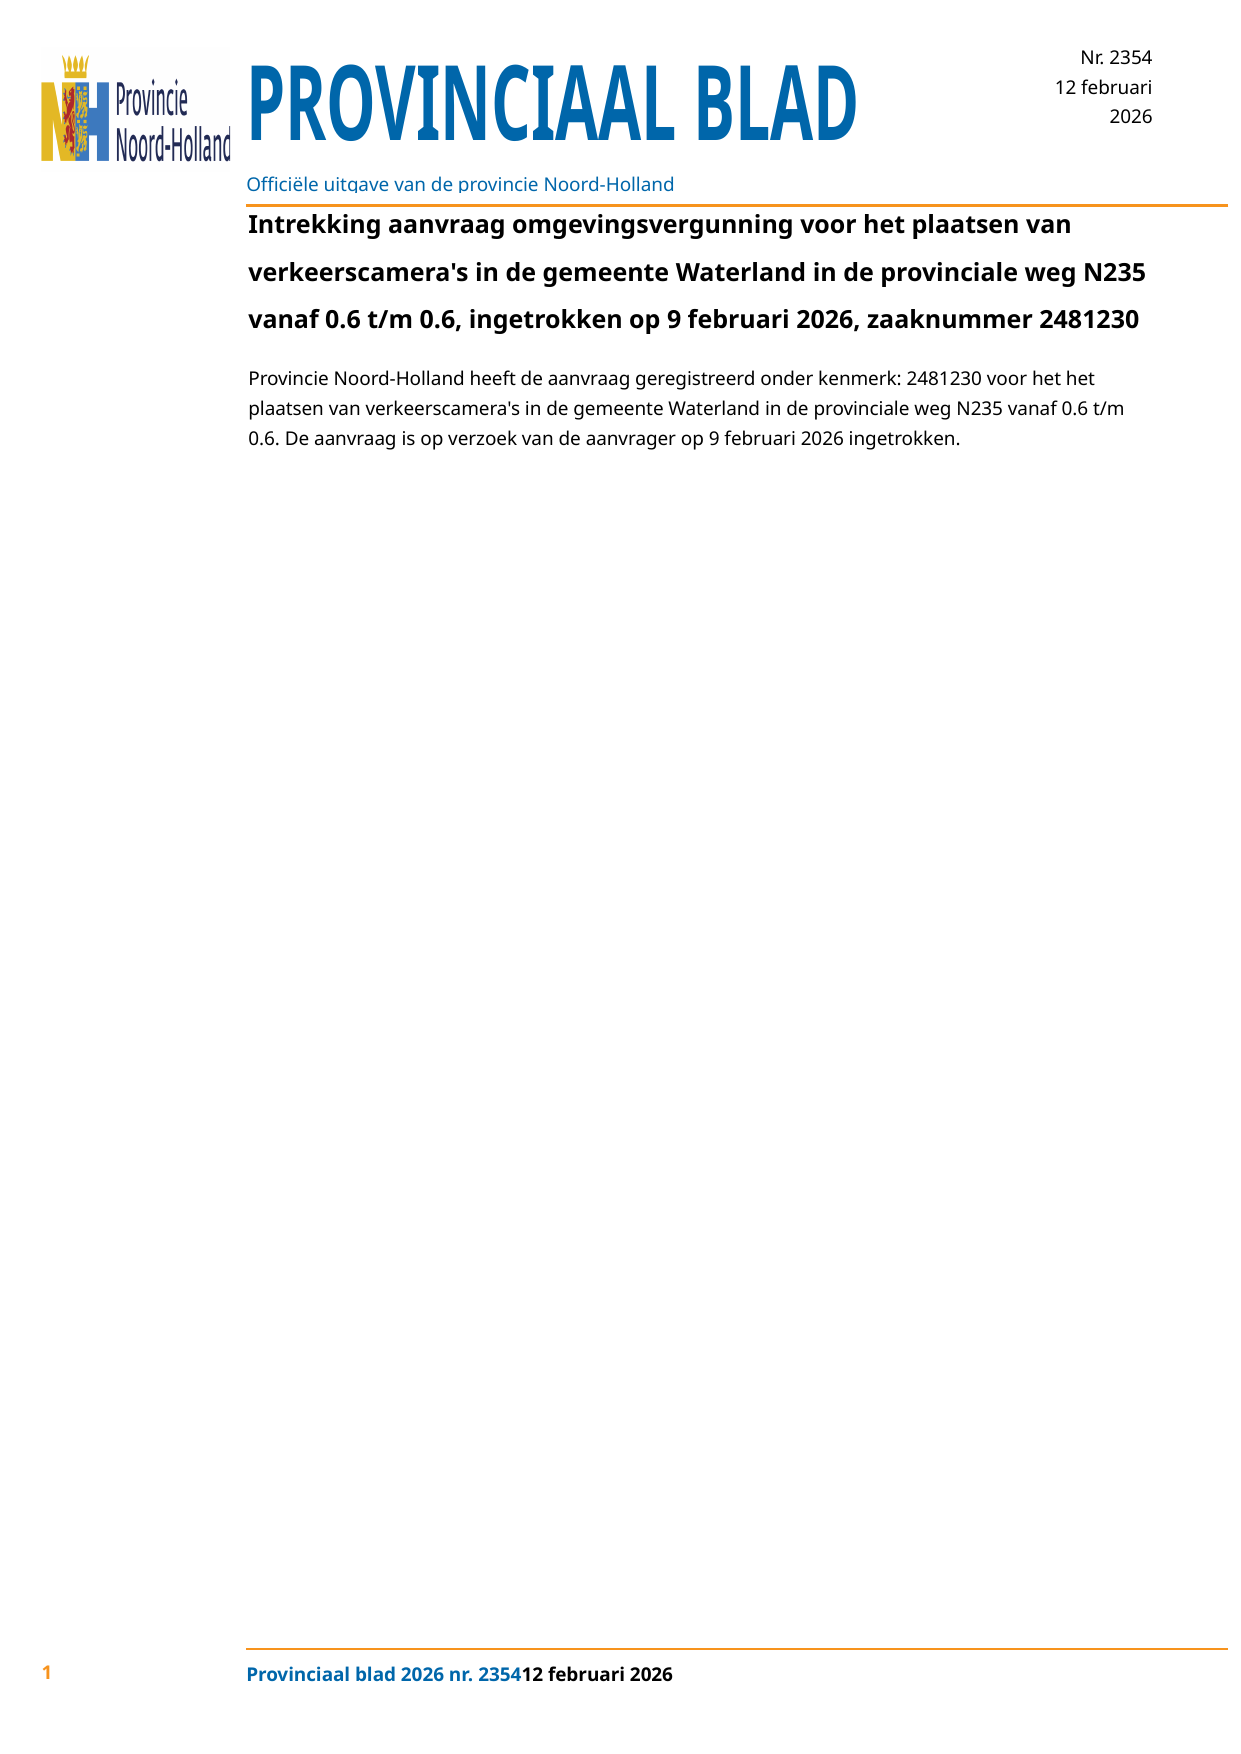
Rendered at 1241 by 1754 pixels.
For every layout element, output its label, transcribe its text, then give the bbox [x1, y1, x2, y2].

text Intrekking aanvraag omgevingsvergunning voor het plaatsen van verkeerscamera's in de gemeente Waterland in de provinciale weg N235 vanaf 0.6 t/m 0.6, ingetrokken op 9 februari 2026, zaaknummer 2481230 [248, 207, 1152, 336]
picture [41, 47, 231, 172]
text Provincie Noord-Holland heeft de aanvraag geregistreerd onder kenmerk: 2481230 voor het het plaatsen van verkeerscamera's in de gemeente Waterland in de provinciale weg N235 vanaf 0.6 t/m 0.6. De aanvraag is op verzoek van de aanvrager op 9 februari 2026 ingetrokken. [248, 366, 1152, 450]
